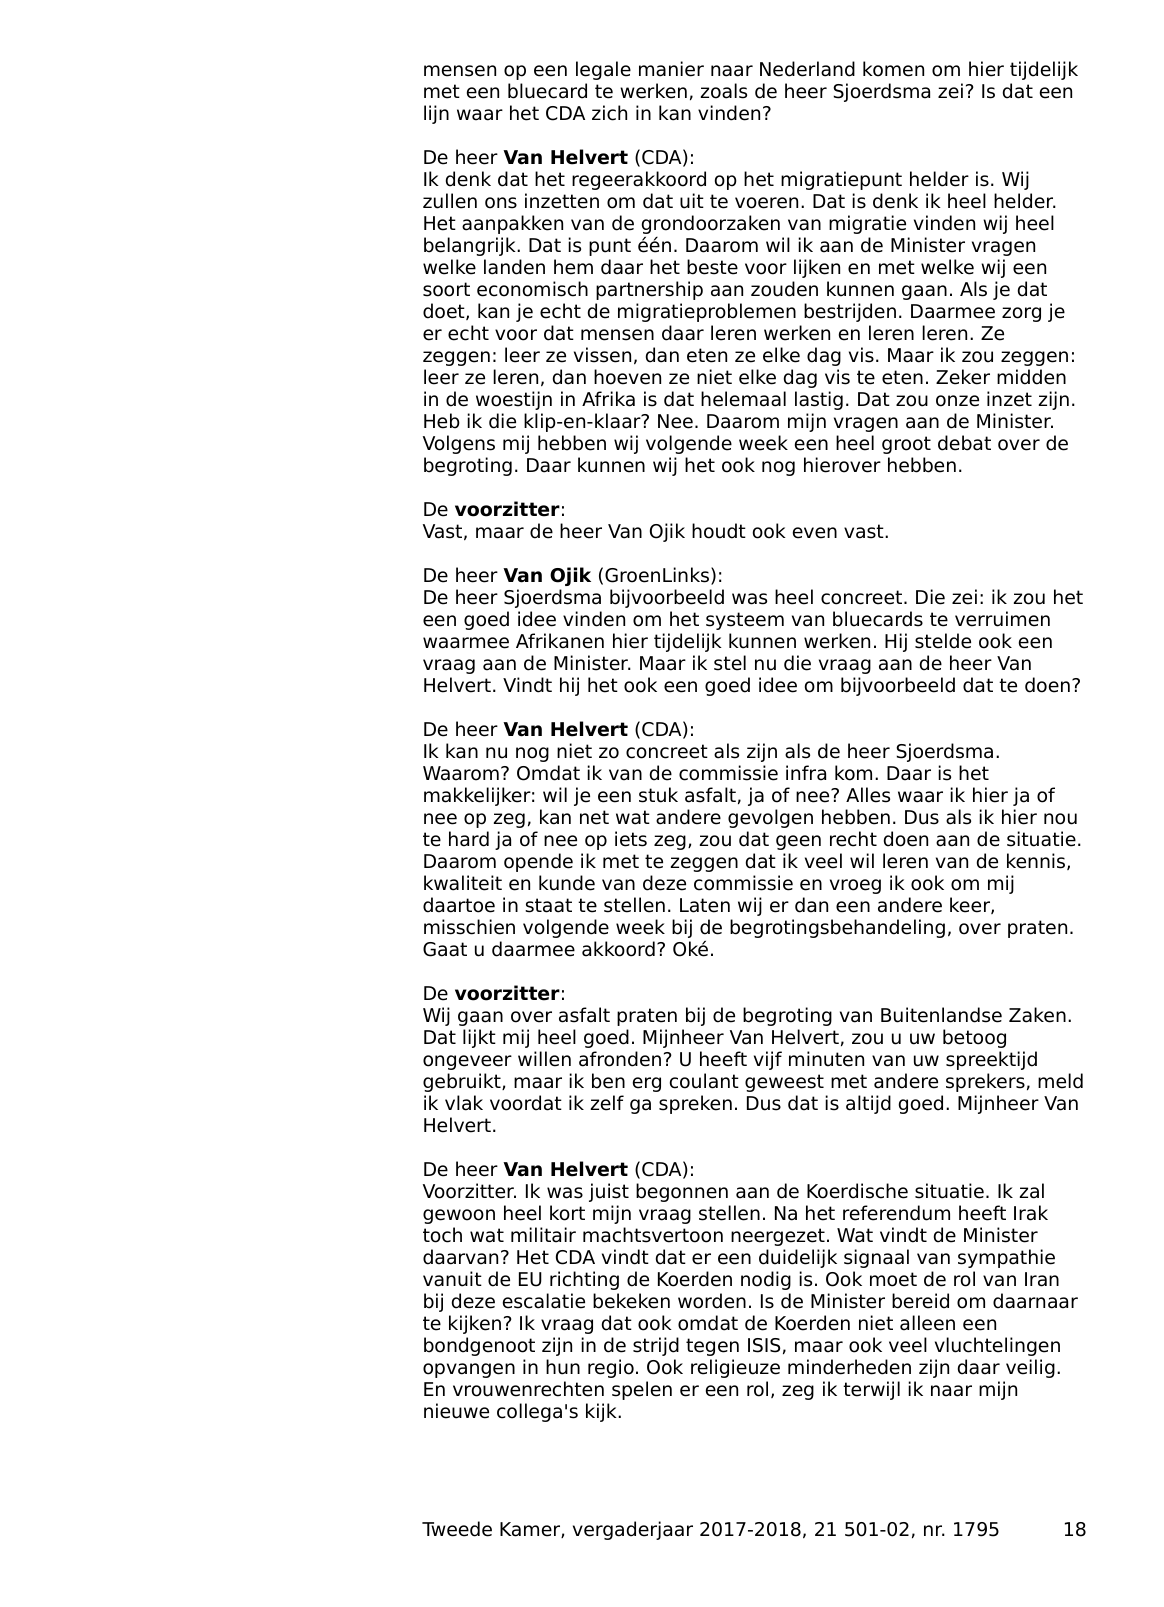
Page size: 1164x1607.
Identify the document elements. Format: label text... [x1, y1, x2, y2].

text De heer Van Ojik (GroenLinks): [422, 565, 1087, 587]
text De voorzitter: [422, 499, 1087, 521]
text De heer Van Helvert (CDA): [422, 1159, 1087, 1181]
text Ik denk dat het regeerakkoord op het migratiepunt helder is. Wij zullen ons inzetten om dat uit te voeren. Dat is denk ik heel helder. Het aanpakken van de grondoorzaken van migratie vinden wij heel belangrijk. Dat is punt één. Daarom wil ik aan de Minister vragen welke landen hem daar het beste voor lijken en met welke wij een soort economisch partnership aan zouden kunnen gaan. Als je dat doet, kan je echt de migratieproblemen bestrijden. Daarmee zorg je er echt voor dat mensen daar leren werken en leren leren. Ze zeggen: leer ze vissen, dan eten ze elke dag vis. Maar ik zou zeggen: leer ze leren, dan hoeven ze niet elke dag vis te eten. Zeker midden in de woestijn in Afrika is dat helemaal lastig. Dat zou onze inzet zijn. Heb ik die klip-en-klaar? Nee. Daarom mijn vragen aan de Minister. Volgens mij hebben wij volgende week een heel groot debat over de begroting. Daar kunnen wij het ook nog hierover hebben. [422, 169, 1087, 477]
text Wij gaan over asfalt praten bij de begroting van Buitenlandse Zaken. Dat lijkt mij heel goed. Mijnheer Van Helvert, zou u uw betoog ongeveer willen afronden? U heeft vijf minuten van uw spreektijd gebruikt, maar ik ben erg coulant geweest met andere sprekers, meld ik vlak voordat ik zelf ga spreken. Dus dat is altijd goed. Mijnheer Van Helvert. [422, 1005, 1087, 1137]
text Voorzitter. Ik was juist begonnen aan de Koerdische situatie. Ik zal gewoon heel kort mijn vraag stellen. Na het referendum heeft Irak toch wat militair machtsvertoon neergezet. Wat vindt de Minister daarvan? Het CDA vindt dat er een duidelijk signaal van sympathie vanuit de EU richting de Koerden nodig is. Ook moet de rol van Iran bij deze escalatie bekeken worden. Is de Minister bereid om daarnaar te kijken? Ik vraag dat ook omdat de Koerden niet alleen een bondgenoot zijn in de strijd tegen ISIS, maar ook veel vluchtelingen opvangen in hun regio. Ook religieuze minderheden zijn daar veilig. En vrouwenrechten spelen er een rol, zeg ik terwijl ik naar mijn nieuwe collega's kijk. [422, 1181, 1087, 1423]
text De voorzitter: [422, 983, 1087, 1005]
text De heer Van Helvert (CDA): [422, 147, 1087, 169]
text De heer Sjoerdsma bijvoorbeeld was heel concreet. Die zei: ik zou het een goed idee vinden om het systeem van bluecards te verruimen waarmee Afrikanen hier tijdelijk kunnen werken. Hij stelde ook een vraag aan de Minister. Maar ik stel nu die vraag aan de heer Van Helvert. Vindt hij het ook een goed idee om bijvoorbeeld dat te doen? [422, 587, 1087, 697]
text Ik kan nu nog niet zo concreet als zijn als de heer Sjoerdsma. Waarom? Omdat ik van de commissie infra kom. Daar is het makkelijker: wil je een stuk asfalt, ja of nee? Alles waar ik hier ja of nee op zeg, kan net wat andere gevolgen hebben. Dus als ik hier nou te hard ja of nee op iets zeg, zou dat geen recht doen aan de situatie. Daarom opende ik met te zeggen dat ik veel wil leren van de kennis, kwaliteit en kunde van deze commissie en vroeg ik ook om mij daartoe in staat te stellen. Laten wij er dan een andere keer, misschien volgende week bij de begrotingsbehandeling, over praten. Gaat u daarmee akkoord? Oké. [422, 741, 1087, 961]
text mensen op een legale manier naar Nederland komen om hier tijdelijk met een bluecard te werken, zoals de heer Sjoerdsma zei? Is dat een lijn waar het CDA zich in kan vinden? [422, 59, 1087, 125]
text De heer Van Helvert (CDA): [422, 719, 1087, 741]
text Vast, maar de heer Van Ojik houdt ook even vast. [422, 521, 1087, 543]
